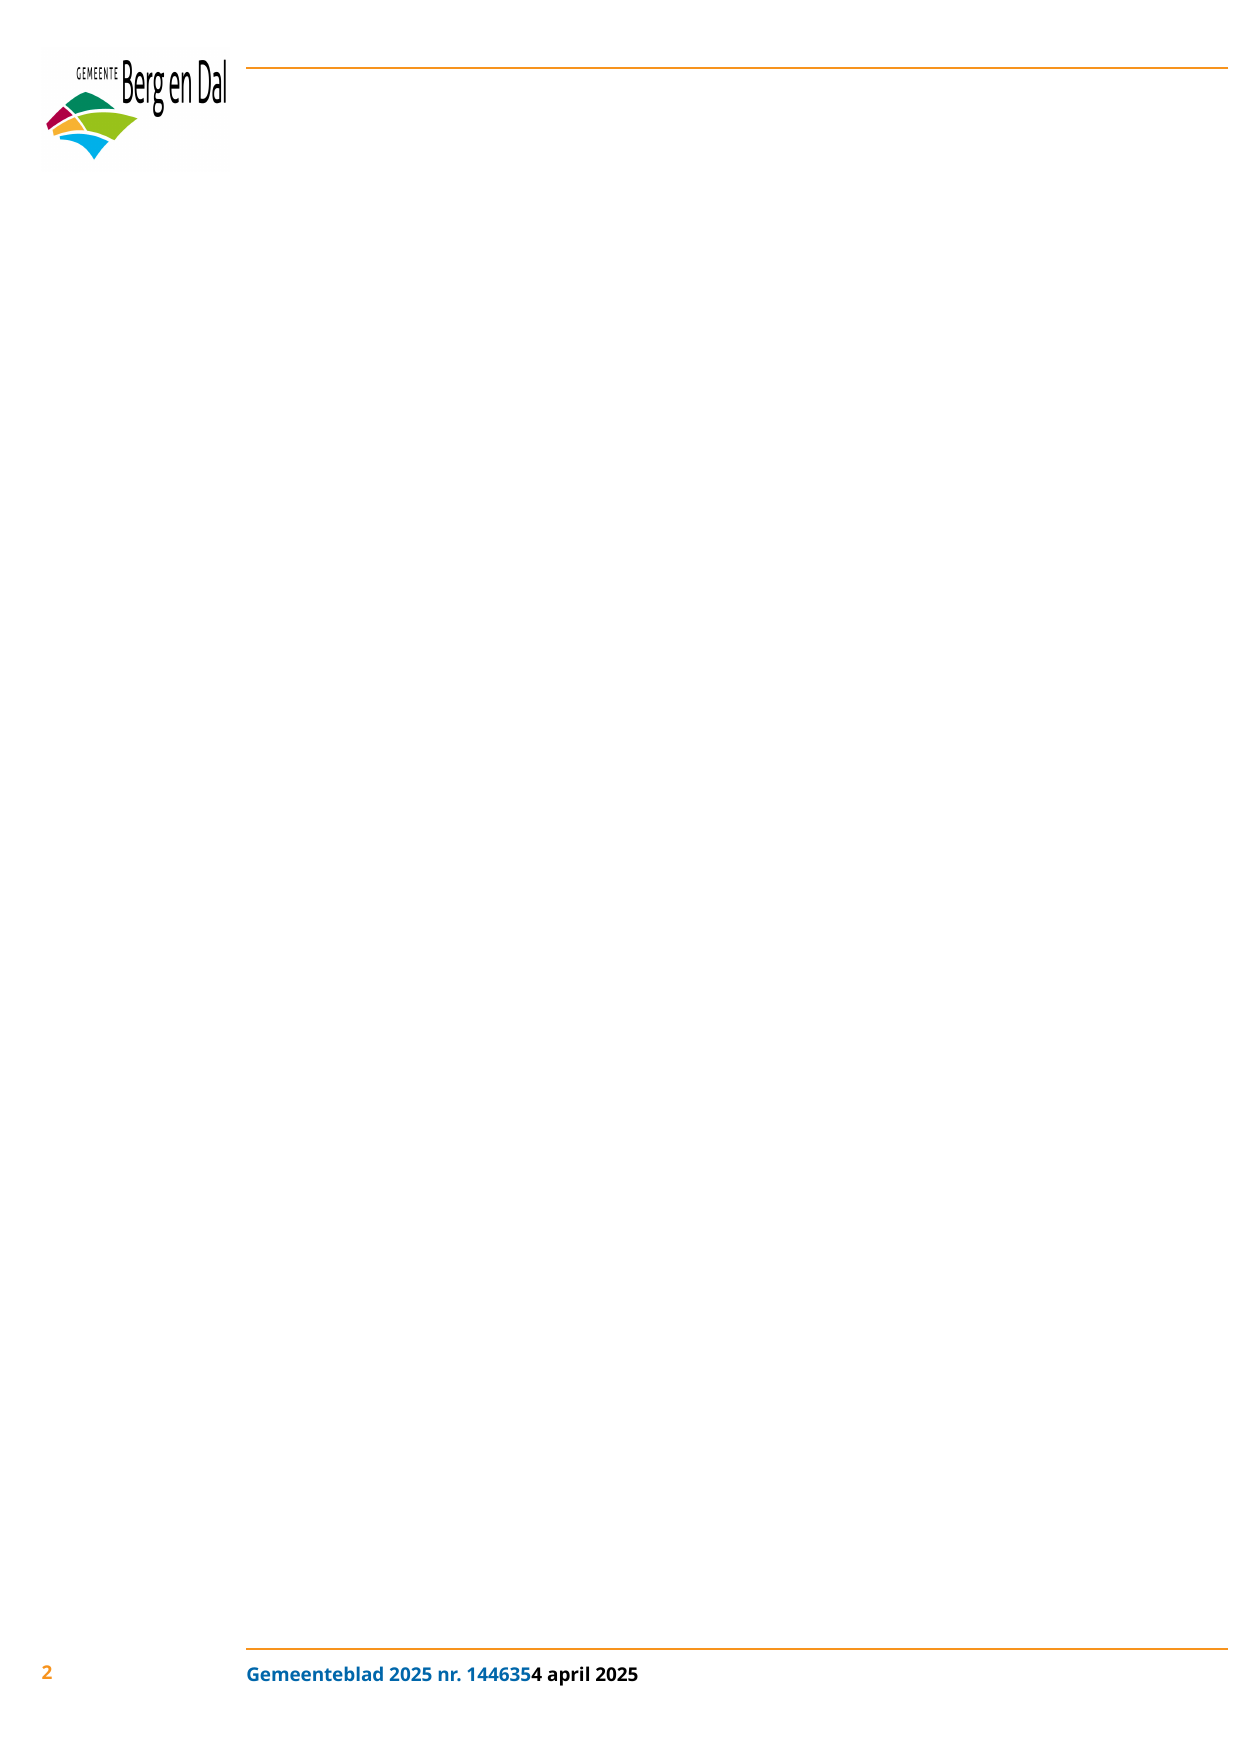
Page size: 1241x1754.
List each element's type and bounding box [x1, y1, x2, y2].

picture [41, 47, 231, 172]
